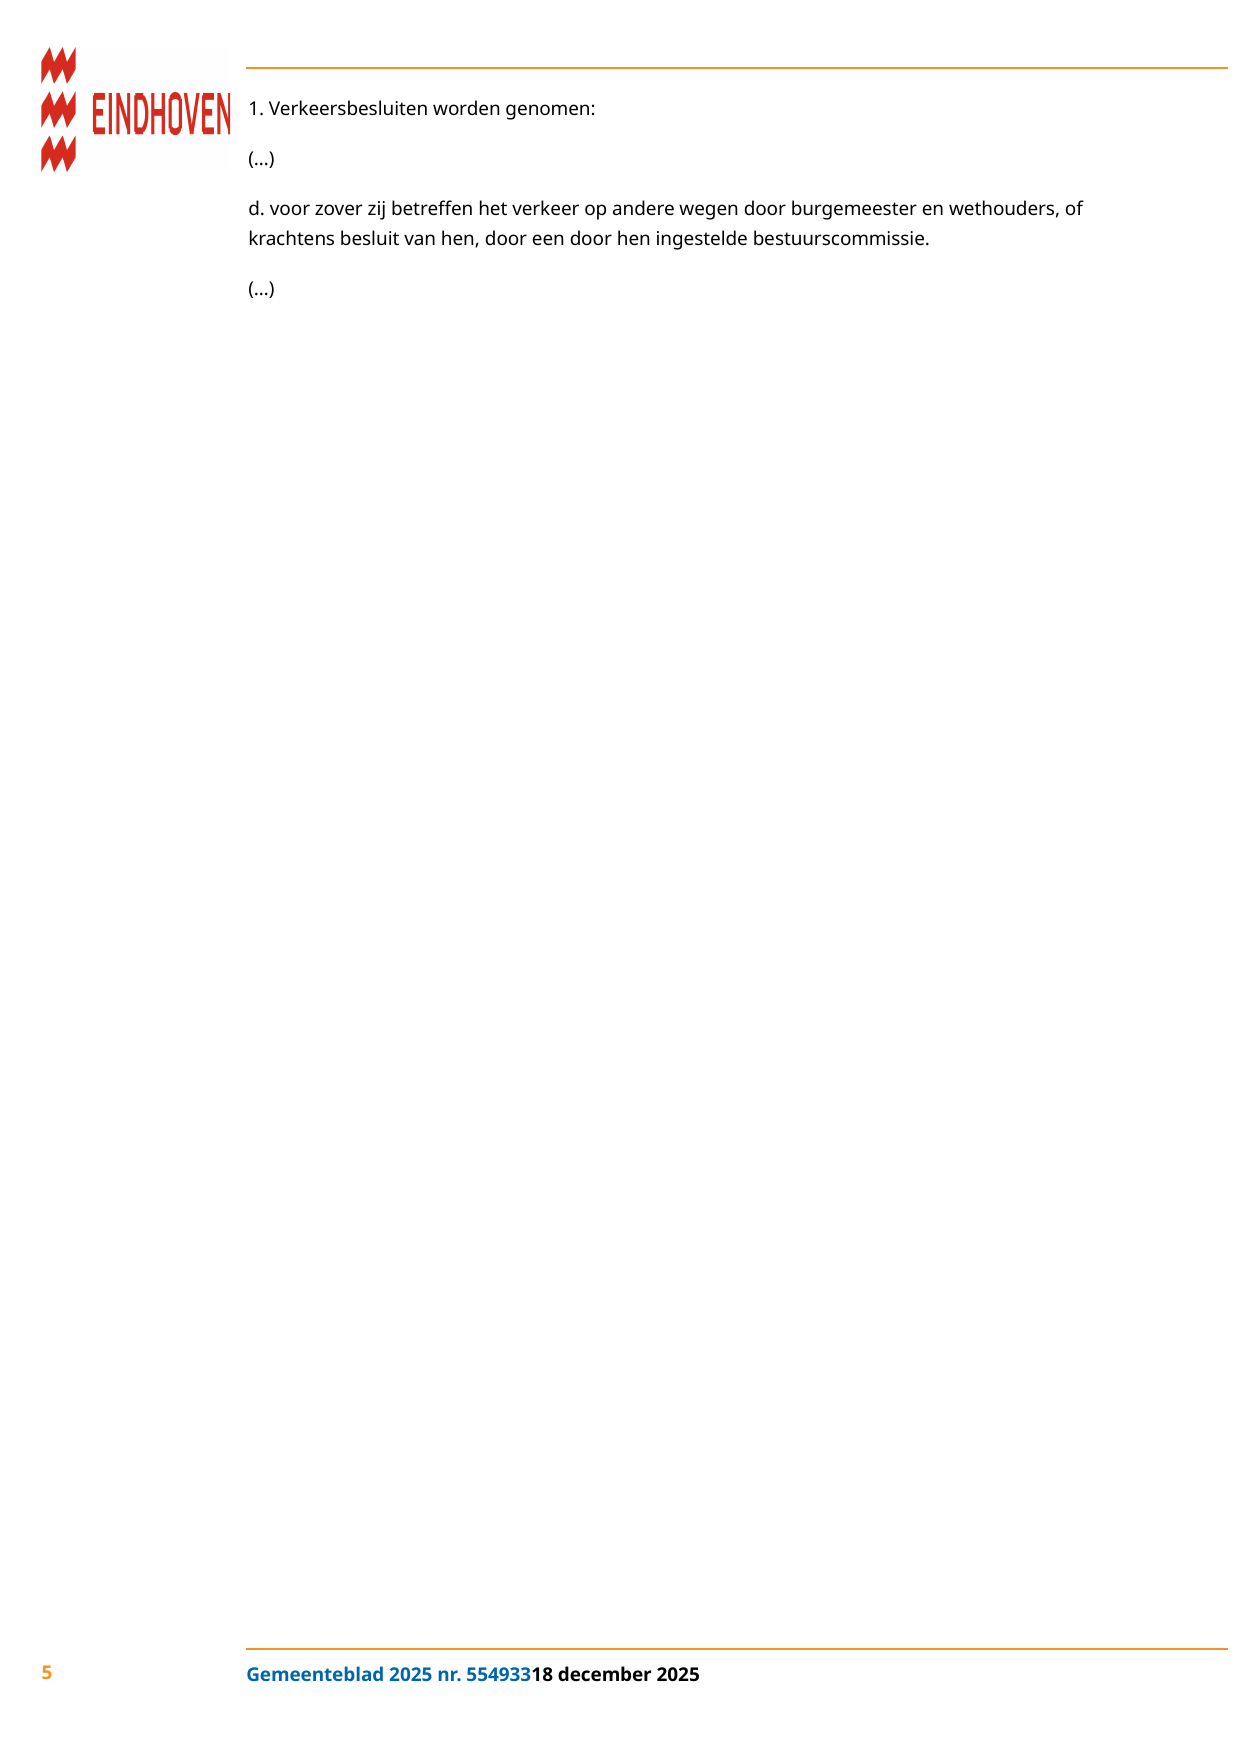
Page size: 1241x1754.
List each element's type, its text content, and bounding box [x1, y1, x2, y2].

text d. voor zover zij betreffen het verkeer op andere wegen door burgemeester en wethouders, of krachtens besluit van hen, door een door hen ingestelde bestuurscommissie. [248, 196, 1152, 251]
text (…) [248, 276, 1152, 301]
text 1. Verkeersbesluiten worden genomen: [248, 95, 1152, 121]
text (…) [248, 145, 1152, 171]
picture [41, 47, 231, 172]
